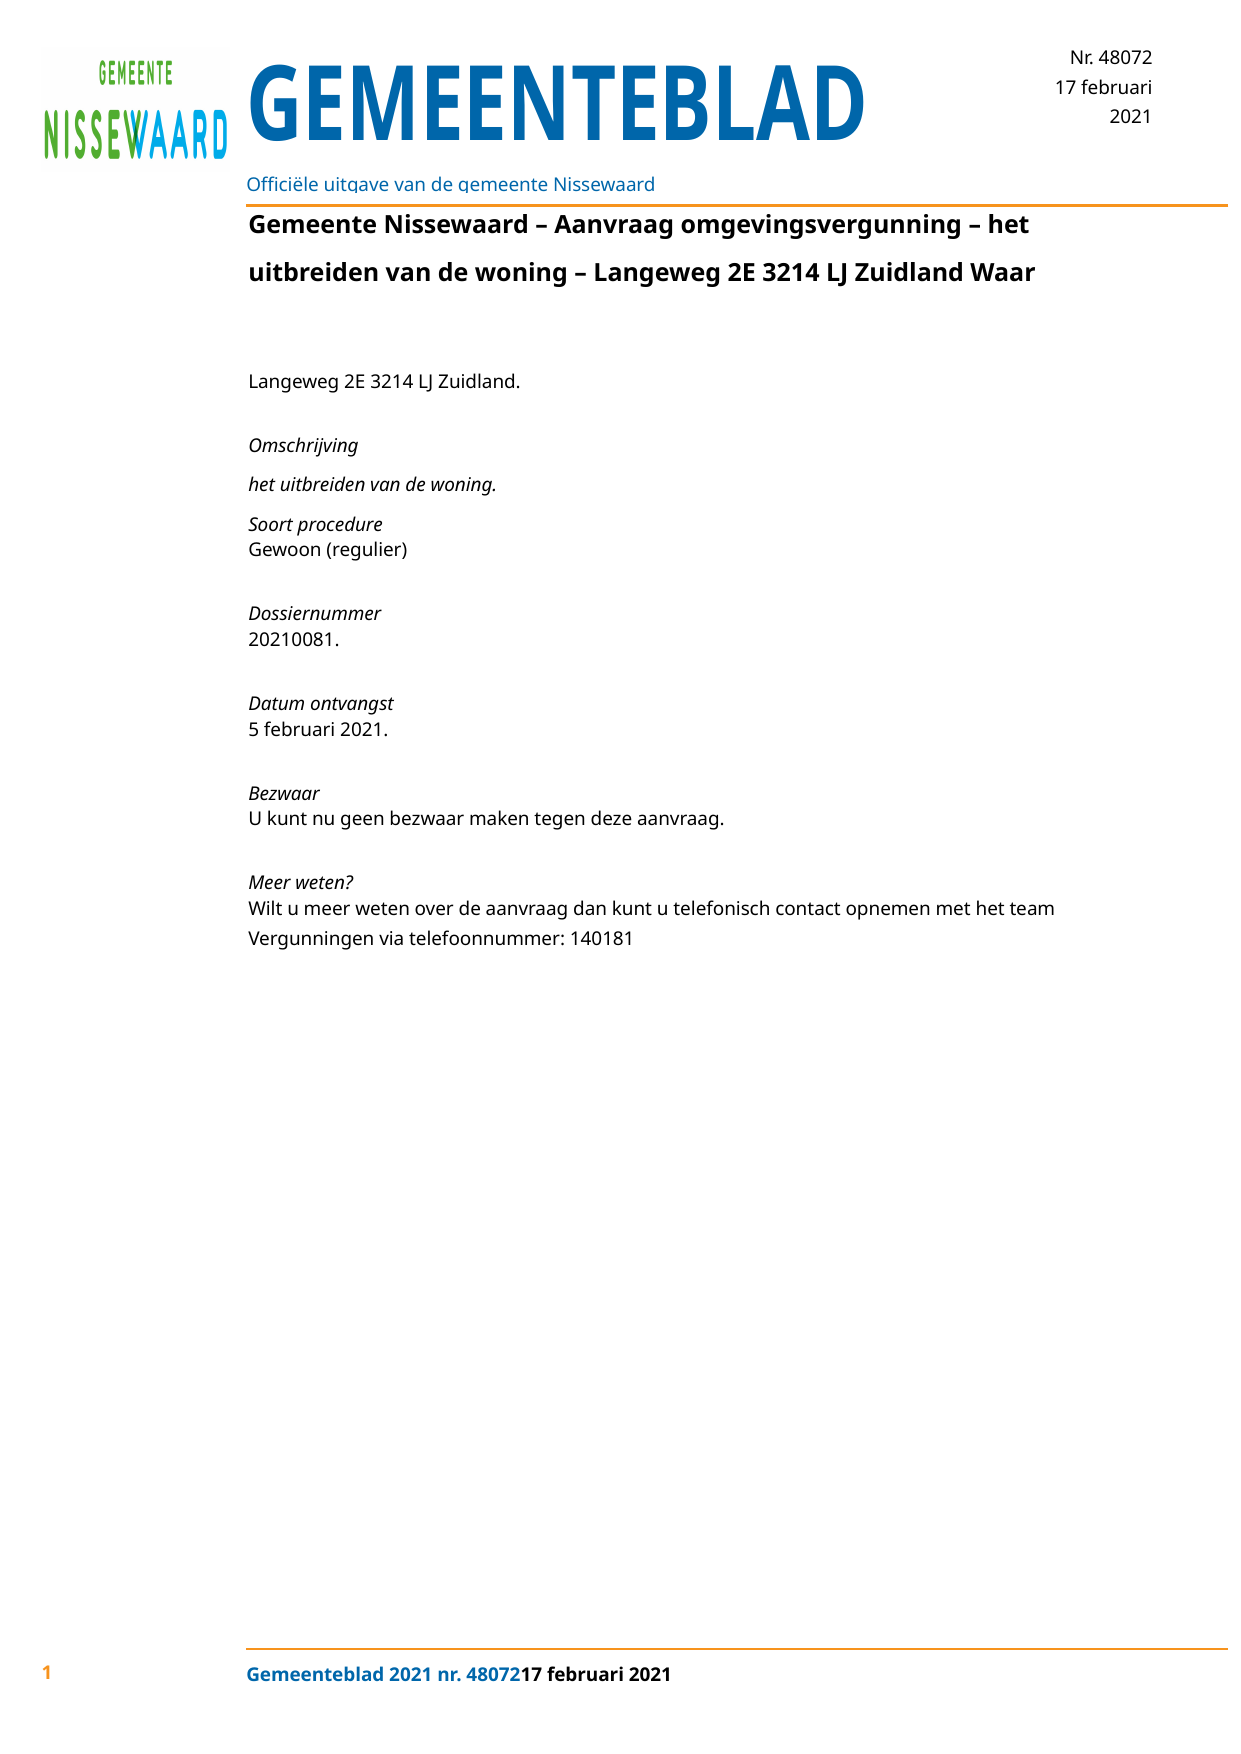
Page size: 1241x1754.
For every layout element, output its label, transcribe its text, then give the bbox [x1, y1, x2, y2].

text Bezwaar [248, 780, 1152, 806]
text Gewoon (regulier) [248, 537, 1152, 562]
text Wilt u meer weten over de aanvraag dan kunt u telefonisch contact opnemen met het team Vergunningen via telefoonnummer: 140181 [248, 895, 1152, 951]
text 20210081. [248, 626, 1152, 652]
text U kunt nu geen bezwaar maken tegen deze aanvraag. [248, 806, 1152, 831]
text Datum ontvangst [248, 690, 1152, 716]
text Soort procedure [248, 511, 1152, 537]
text Gemeente Nissewaard – Aanvraag omgevingsvergunning – het uitbreiden van de woning – Langeweg 2E 3214 LJ Zuidland Waar [248, 207, 1152, 288]
text Dossiernummer [248, 601, 1152, 626]
text 5 februari 2021. [248, 716, 1152, 742]
text Langeweg 2E 3214 LJ Zuidland. [248, 368, 1152, 394]
text Omschrijving [248, 432, 1152, 458]
picture [41, 47, 231, 172]
text het uitbreiden van de woning. [248, 472, 1152, 497]
text Meer weten? [248, 869, 1152, 895]
